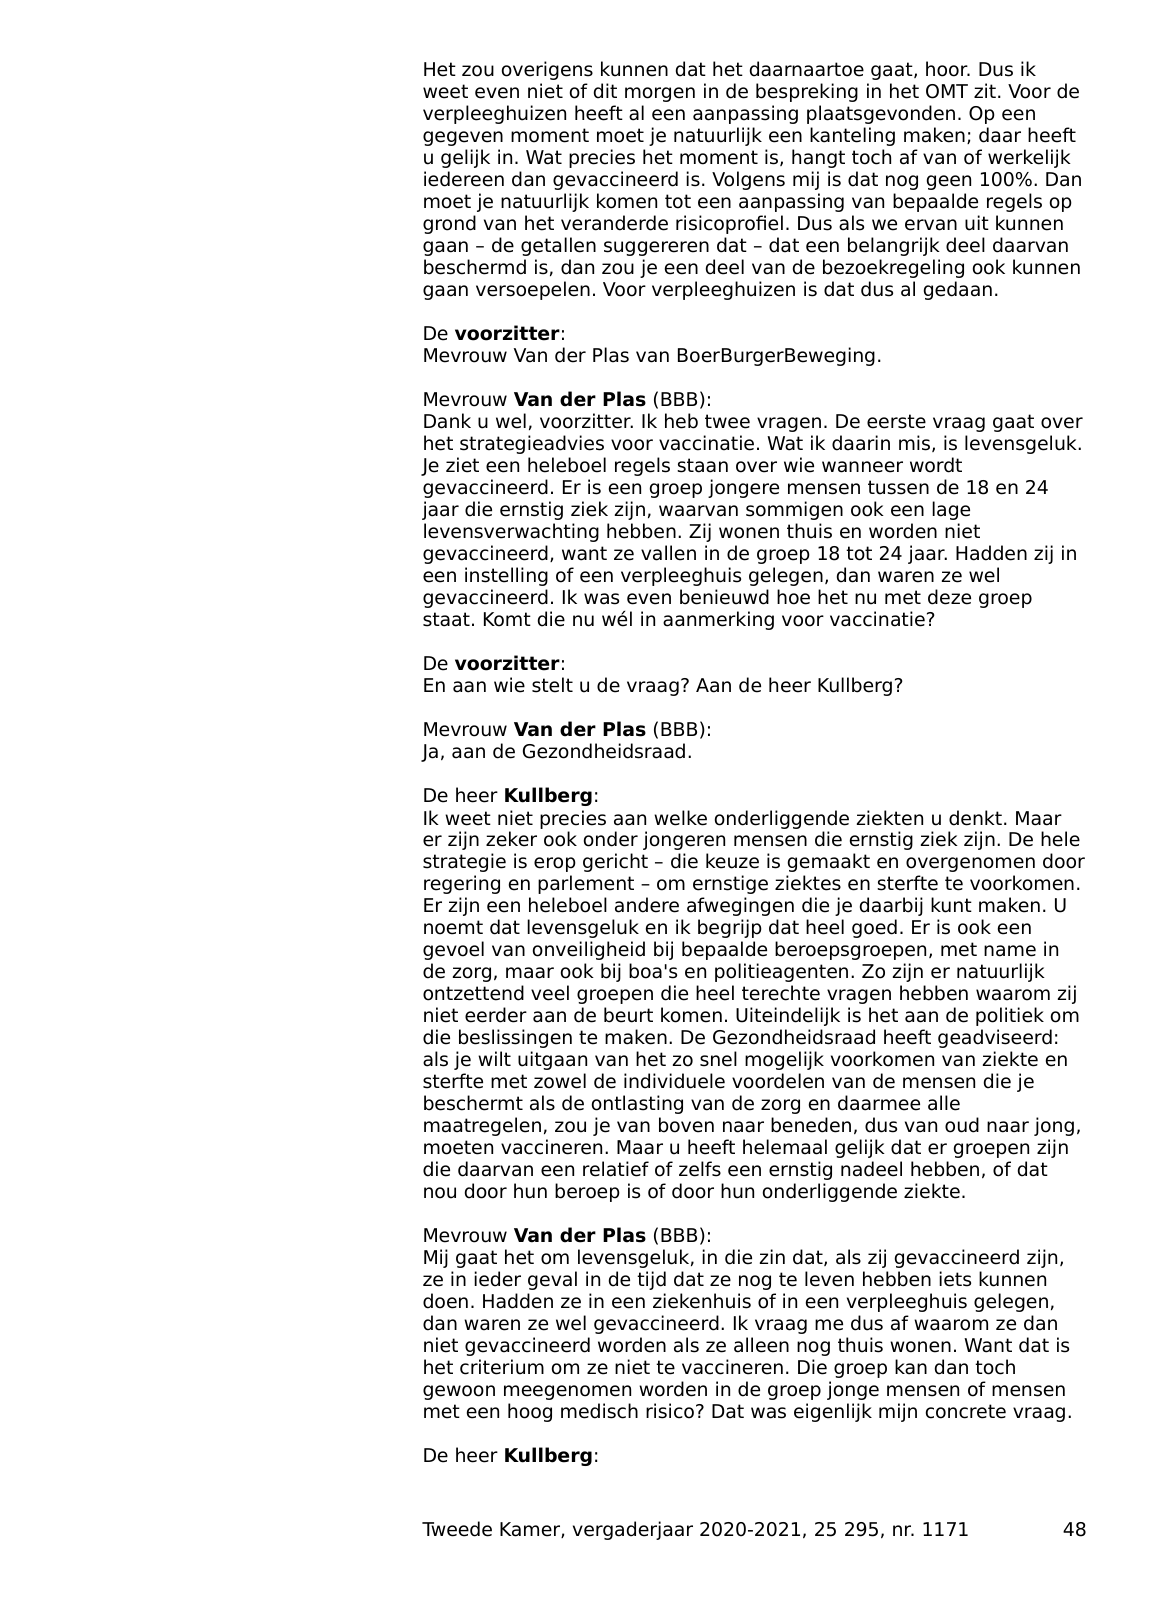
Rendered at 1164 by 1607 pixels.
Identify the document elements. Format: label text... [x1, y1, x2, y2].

text De heer Kullberg: [422, 785, 1087, 807]
text De voorzitter: [422, 323, 1087, 345]
text Mevrouw Van der Plas (BBB): [422, 719, 1087, 741]
text Mij gaat het om levensgeluk, in die zin dat, als zij gevaccineerd zijn, ze in ieder geval in de tijd dat ze nog te leven hebben iets kunnen doen. Hadden ze in een ziekenhuis of in een verpleeghuis gelegen, dan waren ze wel gevaccineerd. Ik vraag me dus af waarom ze dan niet gevaccineerd worden als ze alleen nog thuis wonen. Want dat is het criterium om ze niet te vaccineren. Die groep kan dan toch gewoon meegenomen worden in de groep jonge mensen of mensen met een hoog medisch risico? Dat was eigenlijk mijn concrete vraag. [422, 1247, 1087, 1423]
text Mevrouw Van der Plas van BoerBurgerBeweging. [422, 345, 1087, 367]
text De heer Kullberg: [422, 1445, 1087, 1467]
text Het zou overigens kunnen dat het daarnaartoe gaat, hoor. Dus ik weet even niet of dit morgen in de bespreking in het OMT zit. Voor de verpleeghuizen heeft al een aanpassing plaatsgevonden. Op een gegeven moment moet je natuurlijk een kanteling maken; daar heeft u gelijk in. Wat precies het moment is, hangt toch af van of werkelijk iedereen dan gevaccineerd is. Volgens mij is dat nog geen 100%. Dan moet je natuurlijk komen tot een aanpassing van bepaalde regels op grond van het veranderde risicoprofiel. Dus als we ervan uit kunnen gaan – de getallen suggereren dat – dat een belangrijk deel daarvan beschermd is, dan zou je een deel van de bezoekregeling ook kunnen gaan versoepelen. Voor verpleeghuizen is dat dus al gedaan. [422, 59, 1087, 301]
text Mevrouw Van der Plas (BBB): [422, 389, 1087, 411]
text Dank u wel, voorzitter. Ik heb twee vragen. De eerste vraag gaat over het strategieadvies voor vaccinatie. Wat ik daarin mis, is levensgeluk. Je ziet een heleboel regels staan over wie wanneer wordt gevaccineerd. Er is een groep jongere mensen tussen de 18 en 24 jaar die ernstig ziek zijn, waarvan sommigen ook een lage levensverwachting hebben. Zij wonen thuis en worden niet gevaccineerd, want ze vallen in de groep 18 tot 24 jaar. Hadden zij in een instelling of een verpleeghuis gelegen, dan waren ze wel gevaccineerd. Ik was even benieuwd hoe het nu met deze groep staat. Komt die nu wél in aanmerking voor vaccinatie? [422, 411, 1087, 631]
text De voorzitter: [422, 653, 1087, 675]
text En aan wie stelt u de vraag? Aan de heer Kullberg? [422, 675, 1087, 697]
text Ik weet niet precies aan welke onderliggende ziekten u denkt. Maar er zijn zeker ook onder jongeren mensen die ernstig ziek zijn. De hele strategie is erop gericht – die keuze is gemaakt en overgenomen door regering en parlement – om ernstige ziektes en sterfte te voorkomen. Er zijn een heleboel andere afwegingen die je daarbij kunt maken. U noemt dat levensgeluk en ik begrijp dat heel goed. Er is ook een gevoel van onveiligheid bij bepaalde beroepsgroepen, met name in de zorg, maar ook bij boa's en politieagenten. Zo zijn er natuurlijk ontzettend veel groepen die heel terechte vragen hebben waarom zij niet eerder aan de beurt komen. Uiteindelijk is het aan de politiek om die beslissingen te maken. De Gezondheidsraad heeft geadviseerd: als je wilt uitgaan van het zo snel mogelijk voorkomen van ziekte en sterfte met zowel de individuele voordelen van de mensen die je beschermt als de ontlasting van de zorg en daarmee alle maatregelen, zou je van boven naar beneden, dus van oud naar jong, moeten vaccineren. Maar u heeft helemaal gelijk dat er groepen zijn die daarvan een relatief of zelfs een ernstig nadeel hebben, of dat nou door hun beroep is of door hun onderliggende ziekte. [422, 807, 1087, 1203]
text Mevrouw Van der Plas (BBB): [422, 1225, 1087, 1247]
text Ja, aan de Gezondheidsraad. [422, 741, 1087, 763]
